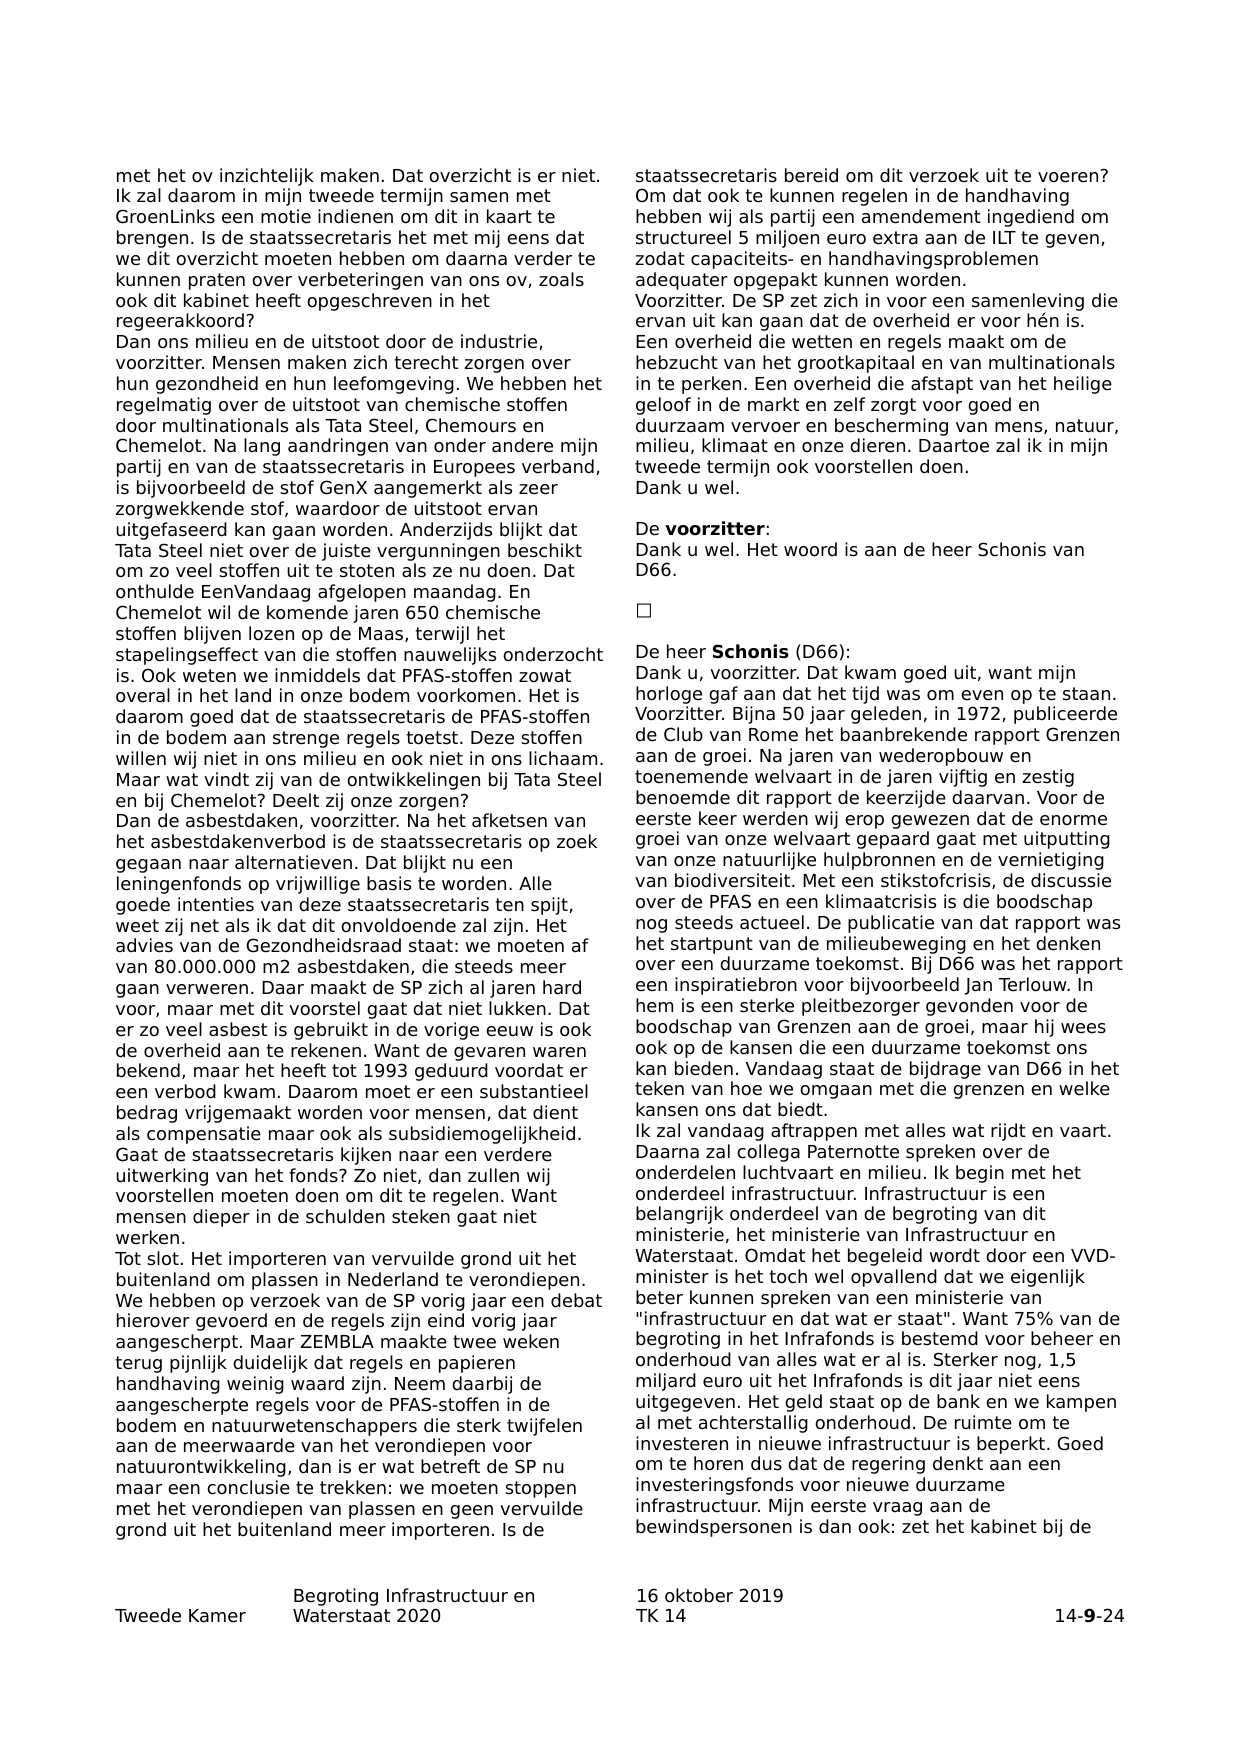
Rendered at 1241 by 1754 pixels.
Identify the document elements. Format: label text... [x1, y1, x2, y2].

text Dank u wel. Het woord is aan de heer Schonis van D66. [635, 539, 1125, 581]
text Voorzitter. De SP zet zich in voor een samenleving die ervan uit kan gaan dat de overheid er voor hén is. Een overheid die wetten en regels maakt om de hebzucht van het grootkapitaal en van multinationals in te perken. Een overheid die afstapt van het heilige geloof in de markt en zelf zorgt voor goed en duurzaam vervoer en bescherming van mens, natuur, milieu, klimaat en onze dieren. Daartoe zal ik in mijn tweede termijn ook voorstellen doen. [635, 290, 1125, 478]
text ⬜ [635, 601, 1125, 622]
text Dan de asbestdaken, voorzitter. Na het afketsen van het asbestdakenverbod is de staatssecretaris op zoek gegaan naar alternatieven. Dat blijkt nu een leningenfonds op vrijwillige basis te worden. Alle goede intenties van deze staatssecretaris ten spijt, weet zij net als ik dat dit onvoldoende zal zijn. Het advies van de Gezondheidsraad staat: we moeten af van 80.000.000 m2 asbestdaken, die steeds meer gaan verweren. Daar maakt de SP zich al jaren hard voor, maar met dit voorstel gaat dat niet lukken. Dat er zo veel asbest is gebruikt in de vorige eeuw is ook de overheid aan te rekenen. Want de gevaren waren bekend, maar het heeft tot 1993 geduurd voordat er een verbod kwam. Daarom moet er een substantieel bedrag vrijgemaakt worden voor mensen, dat dient als compensatie maar ook als subsidiemogelijkheid. Gaat de staatssecretaris kijken naar een verdere uitwerking van het fonds? Zo niet, dan zullen wij voorstellen moeten doen om dit te regelen. Want mensen dieper in de schulden steken gaat niet werken. [115, 811, 605, 1249]
text Dank u, voorzitter. Dat kwam goed uit, want mijn horloge gaf aan dat het tijd was om even op te staan. [635, 662, 1125, 704]
text Voorzitter. Bijna 50 jaar geleden, in 1972, publiceerde de Club van Rome het baanbrekende rapport Grenzen aan de groei. Na jaren van wederopbouw en toenemende welvaart in de jaren vijftig en zestig benoemde dit rapport de keerzijde daarvan. Voor de eerste keer werden wij erop gewezen dat de enorme groei van onze welvaart gepaard gaat met uitputting van onze natuurlijke hulpbronnen en de vernietiging van biodiversiteit. Met een stikstofcrisis, de discussie over de PFAS en een klimaatcrisis is die boodschap nog steeds actueel. De publicatie van dat rapport was het startpunt van de milieubeweging en het denken over een duurzame toekomst. Bij D66 was het rapport een inspiratiebron voor bijvoorbeeld Jan Terlouw. In hem is een sterke pleitbezorger gevonden voor de boodschap van Grenzen aan de groei, maar hij wees ook op de kansen die een duurzame toekomst ons kan bieden. Vandaag staat de bijdrage van D66 in het teken van hoe we omgaan met die grenzen en welke kansen ons dat biedt. [635, 704, 1125, 1121]
text Ik zal vandaag aftrappen met alles wat rijdt en vaart. Daarna zal collega Paternotte spreken over de onderdelen luchtvaart en milieu. Ik begin met het onderdeel infrastructuur. Infrastructuur is een belangrijk onderdeel van de begroting van dit ministerie, het ministerie van Infrastructuur en Waterstaat. Omdat het begeleid wordt door een VVD-minister is het toch wel opvallend dat we eigenlijk beter kunnen spreken van een ministerie van "infrastructuur en dat wat er staat". Want 75% van de begroting in het Infrafonds is bestemd voor beheer en onderhoud van alles wat er al is. Sterker nog, 1,5 miljard euro uit het Infrafonds is dit jaar niet eens uitgegeven. Het geld staat op de bank en we kampen al met achterstallig onderhoud. De ruimte om te investeren in nieuwe infrastructuur is beperkt. Goed om te horen dus dat de regering denkt aan een investeringsfonds voor nieuwe duurzame infrastructuur. Mijn eerste vraag aan de bewindspersonen is dan ook: zet het kabinet bij de [635, 1121, 1125, 1537]
text staatssecretaris bereid om dit verzoek uit te voeren? Om dat ook te kunnen regelen in de handhaving hebben wij als partij een amendement ingediend om structureel 5 miljoen euro extra aan de ILT te geven, zodat capaciteits- en handhavingsproblemen adequater opgepakt kunnen worden. [635, 165, 1125, 290]
text Dan ons milieu en de uitstoot door de industrie, voorzitter. Mensen maken zich terecht zorgen over hun gezondheid en hun leefomgeving. We hebben het regelmatig over de uitstoot van chemische stoffen door multinationals als Tata Steel, Chemours en Chemelot. Na lang aandringen van onder andere mijn partij en van de staatssecretaris in Europees verband, is bijvoorbeeld de stof GenX aangemerkt als zeer zorgwekkende stof, waardoor de uitstoot ervan uitgefaseerd kan gaan worden. Anderzijds blijkt dat Tata Steel niet over de juiste vergunningen beschikt om zo veel stoffen uit te stoten als ze nu doen. Dat onthulde EenVandaag afgelopen maandag. En Chemelot wil de komende jaren 650 chemische stoffen blijven lozen op de Maas, terwijl het stapelingseffect van die stoffen nauwelijks onderzocht is. Ook weten we inmiddels dat PFAS-stoffen zowat overal in het land in onze bodem voorkomen. Het is daarom goed dat de staatssecretaris de PFAS-stoffen in de bodem aan strenge regels toetst. Deze stoffen willen wij niet in ons milieu en ook niet in ons lichaam. Maar wat vindt zij van de ontwikkelingen bij Tata Steel en bij Chemelot? Deelt zij onze zorgen? [115, 332, 605, 811]
text met het ov inzichtelijk maken. Dat overzicht is er niet. Ik zal daarom in mijn tweede termijn samen met GroenLinks een motie indienen om dit in kaart te brengen. Is de staatssecretaris het met mij eens dat we dit overzicht moeten hebben om daarna verder te kunnen praten over verbeteringen van ons ov, zoals ook dit kabinet heeft opgeschreven in het regeerakkoord? [115, 165, 605, 332]
text Tot slot. Het importeren van vervuilde grond uit het buitenland om plassen in Nederland te verondiepen. We hebben op verzoek van de SP vorig jaar een debat hierover gevoerd en de regels zijn eind vorig jaar aangescherpt. Maar ZEMBLA maakte twee weken terug pijnlijk duidelijk dat regels en papieren handhaving weinig waard zijn. Neem daarbij de aangescherpte regels voor de PFAS-stoffen in de bodem en natuurwetenschappers die sterk twijfelen aan de meerwaarde van het verondiepen voor natuurontwikkeling, dan is er wat betreft de SP nu maar een conclusie te trekken: we moeten stoppen met het verondiepen van plassen en geen vervuilde grond uit het buitenland meer importeren. Is de [115, 1249, 605, 1540]
text Dank u wel. [635, 478, 1125, 499]
text De heer Schonis (D66): [635, 642, 1125, 662]
text De voorzitter: [635, 519, 1125, 539]
